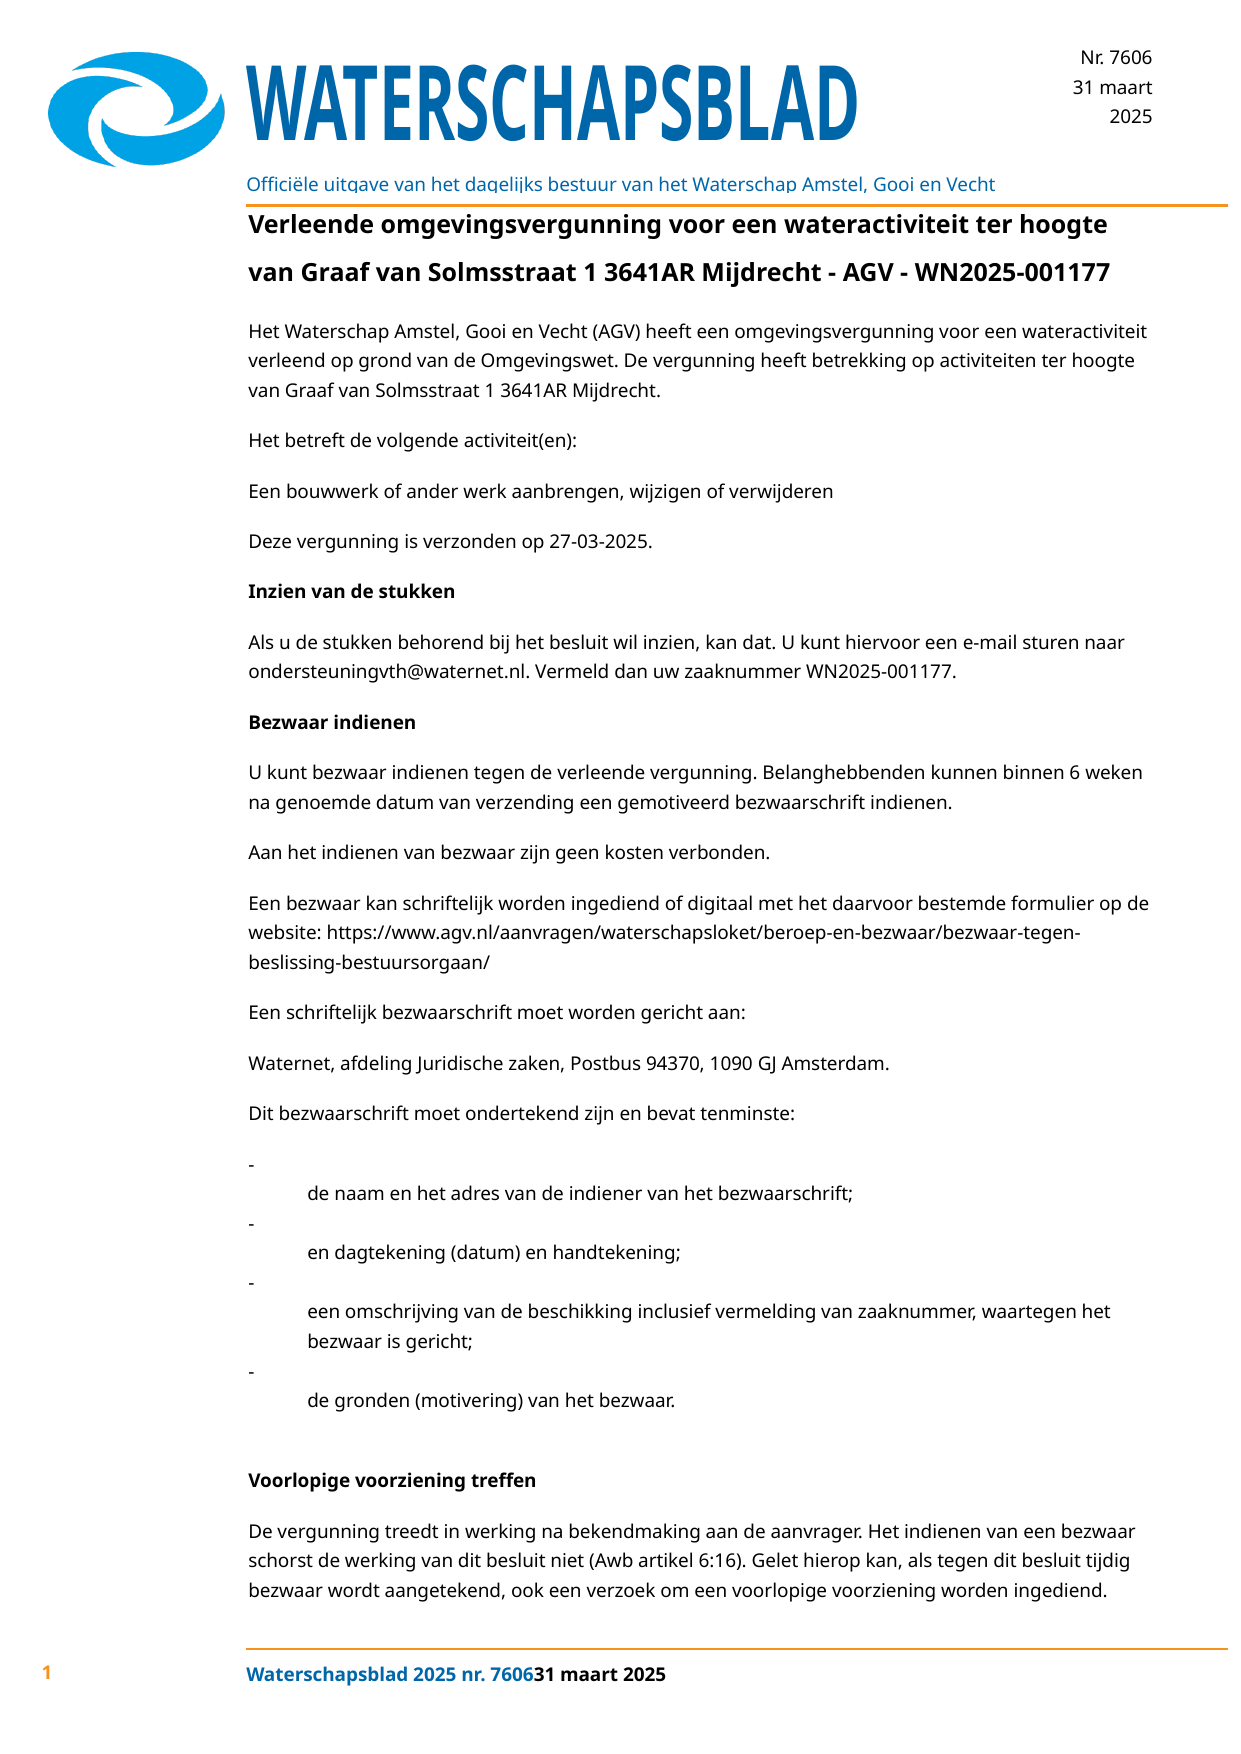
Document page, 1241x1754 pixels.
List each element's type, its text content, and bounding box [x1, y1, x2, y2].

text Het betreft de volgende activiteit(en): [248, 427, 1152, 453]
picture [41, 47, 231, 172]
text Verleende omgevingsvergunning voor een wateractiviteit ter hoogte van Graaf van Solmsstraat 1 3641AR Mijdrecht - AGV - WN2025-001177 [248, 207, 1152, 288]
text Het Waterschap Amstel, Gooi en Vecht (AGV) heeft een omgevingsvergunning voor een wateractiviteit verleend op grond van de Omgevingswet. De vergunning heeft betrekking op activiteiten ter hoogte van Graaf van Solmsstraat 1 3641AR Mijdrecht. [248, 318, 1152, 403]
text Dit bezwaarschrift moet ondertekend zijn en bevat tenminste: [248, 1100, 1152, 1126]
text Voorlopige voorziening treffen [248, 1467, 1152, 1493]
text Bezwaar indienen [248, 709, 1152, 735]
text Een bezwaar kan schriftelijk worden ingediend of digitaal met het daarvoor bestemde formulier op de website: https://www.agv.nl/aanvragen/waterschapsloket/beroep-en-bezwaar/bezwaar-tegen-beslissing-bestuursorgaan/ [248, 890, 1152, 975]
text Inzien van de stukken [248, 579, 1152, 604]
text Aan het indienen van bezwaar zijn geen kosten verbonden. [248, 839, 1152, 865]
list de gronden (motivering) van het bezwaar. [248, 1387, 1152, 1413]
text Een bouwwerk of ander werk aanbrengen, wijzigen of verwijderen [248, 478, 1152, 504]
list en dagtekening (datum) en handtekening; [248, 1239, 1152, 1265]
list de naam en het adres van de indiener van het bezwaarschrift; [248, 1180, 1152, 1206]
list een omschrijving van de beschikking inclusief vermelding van zaaknummer, waartegen het bezwaar is gericht; [248, 1299, 1152, 1354]
text Deze vergunning is verzonden op 27-03-2025. [248, 528, 1152, 554]
text De vergunning treedt in werking na bekendmaking aan de aanvrager. Het indienen van een bezwaar schorst de werking van dit besluit niet (Awb artikel 6:16). Gelet hierop kan, als tegen dit besluit tijdig bezwaar wordt aangetekend, ook een verzoek om een voorlopige voorziening worden ingediend. [248, 1518, 1152, 1603]
text U kunt bezwaar indienen tegen de verleende vergunning. Belanghebbenden kunnen binnen 6 weken na genoemde datum van verzending een gemotiveerd bezwaarschrift indienen. [248, 759, 1152, 815]
text Als u de stukken behorend bij het besluit wil inzien, kan dat. U kunt hiervoor een e-mail sturen naar ondersteuningvth@waternet.nl. Vermeld dan uw zaaknummer WN2025-001177. [248, 629, 1152, 684]
text Waternet, afdeling Juridische zaken, Postbus 94370, 1090 GJ Amsterdam. [248, 1050, 1152, 1076]
text Een schriftelijk bezwaarschrift moet worden gericht aan: [248, 999, 1152, 1025]
